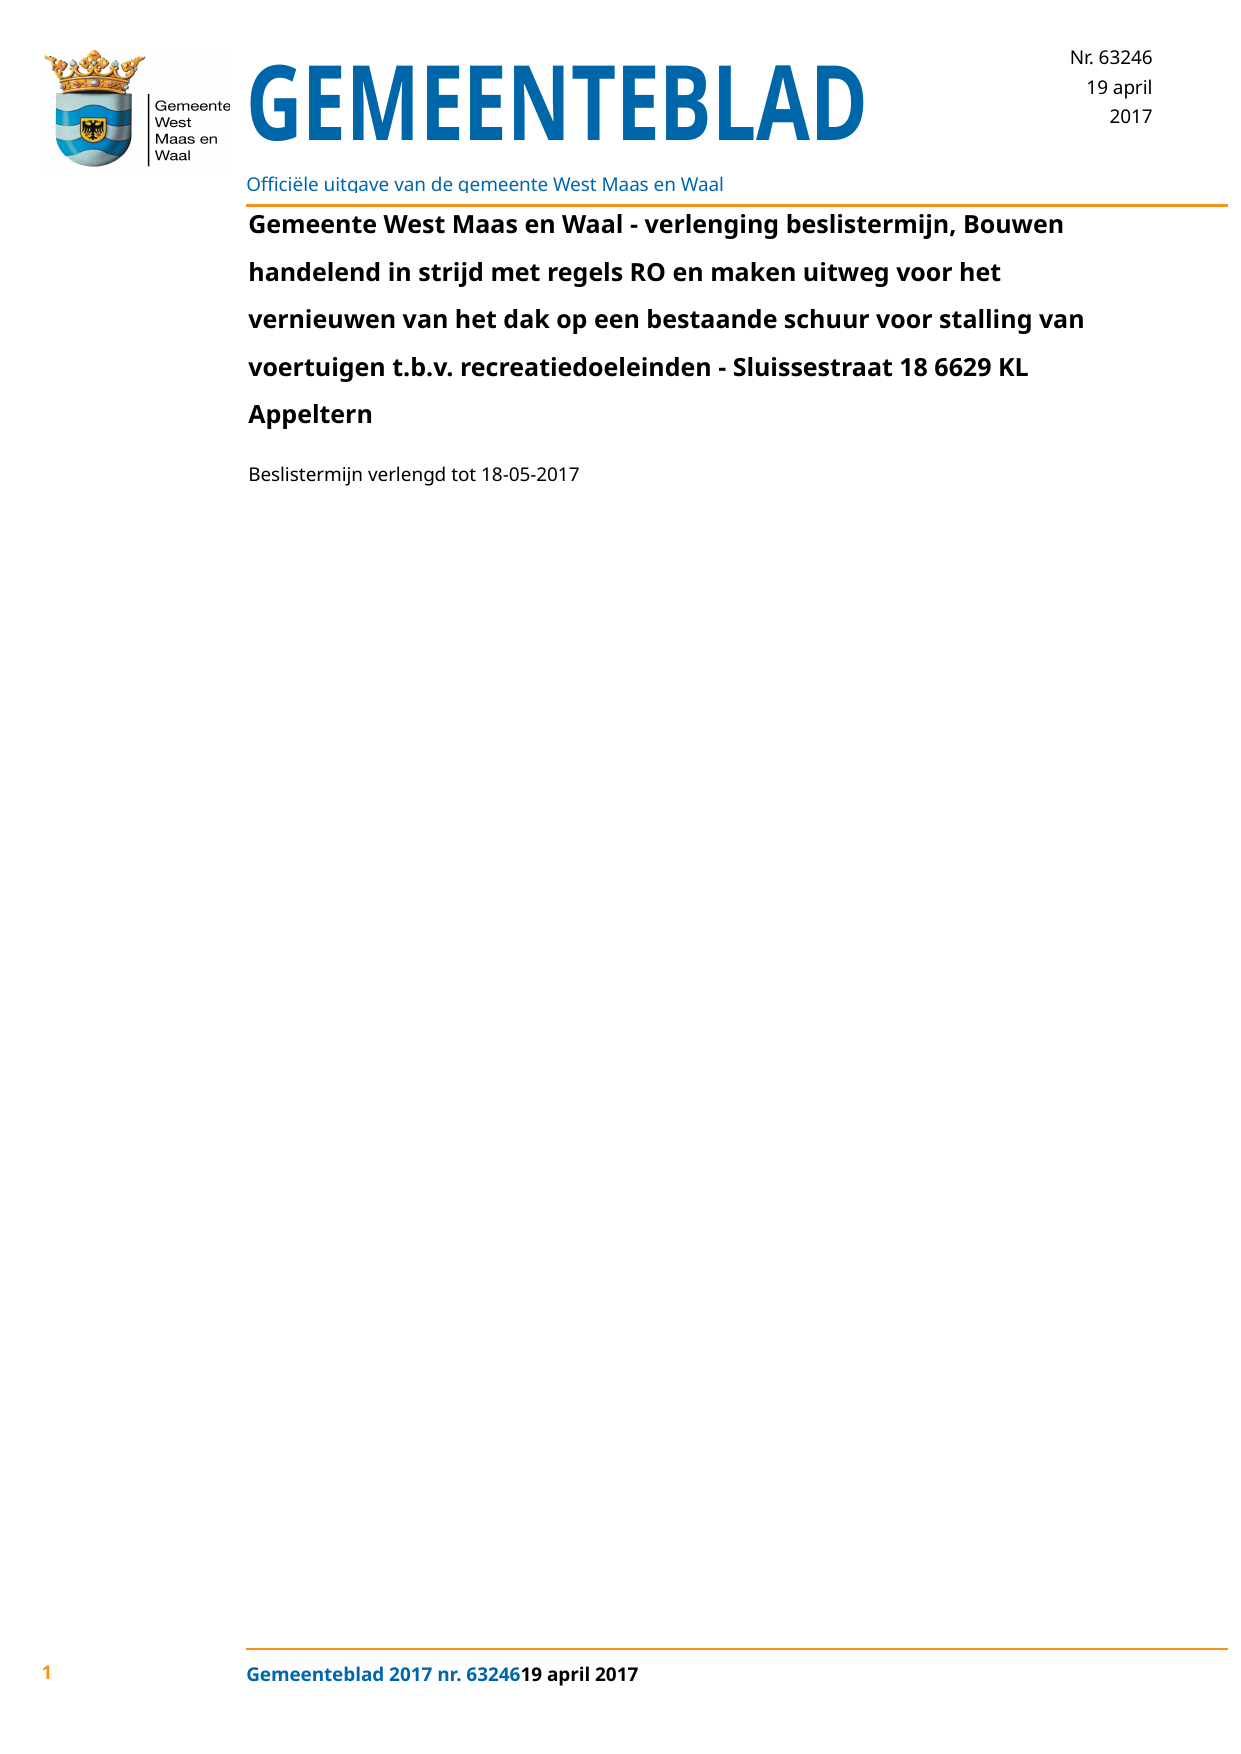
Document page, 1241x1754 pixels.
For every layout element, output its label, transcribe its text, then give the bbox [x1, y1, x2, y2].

text Gemeente West Maas en Waal - verlenging beslistermijn, Bouwen handelend in strijd met regels RO en maken uitweg voor het vernieuwen van het dak op een bestaande schuur voor stalling van voertuigen t.b.v. recreatiedoeleinden - Sluissestraat 18 6629 KL Appeltern [248, 207, 1152, 431]
picture [41, 47, 231, 172]
text Beslistermijn verlengd tot 18-05-2017 [248, 461, 1152, 486]
